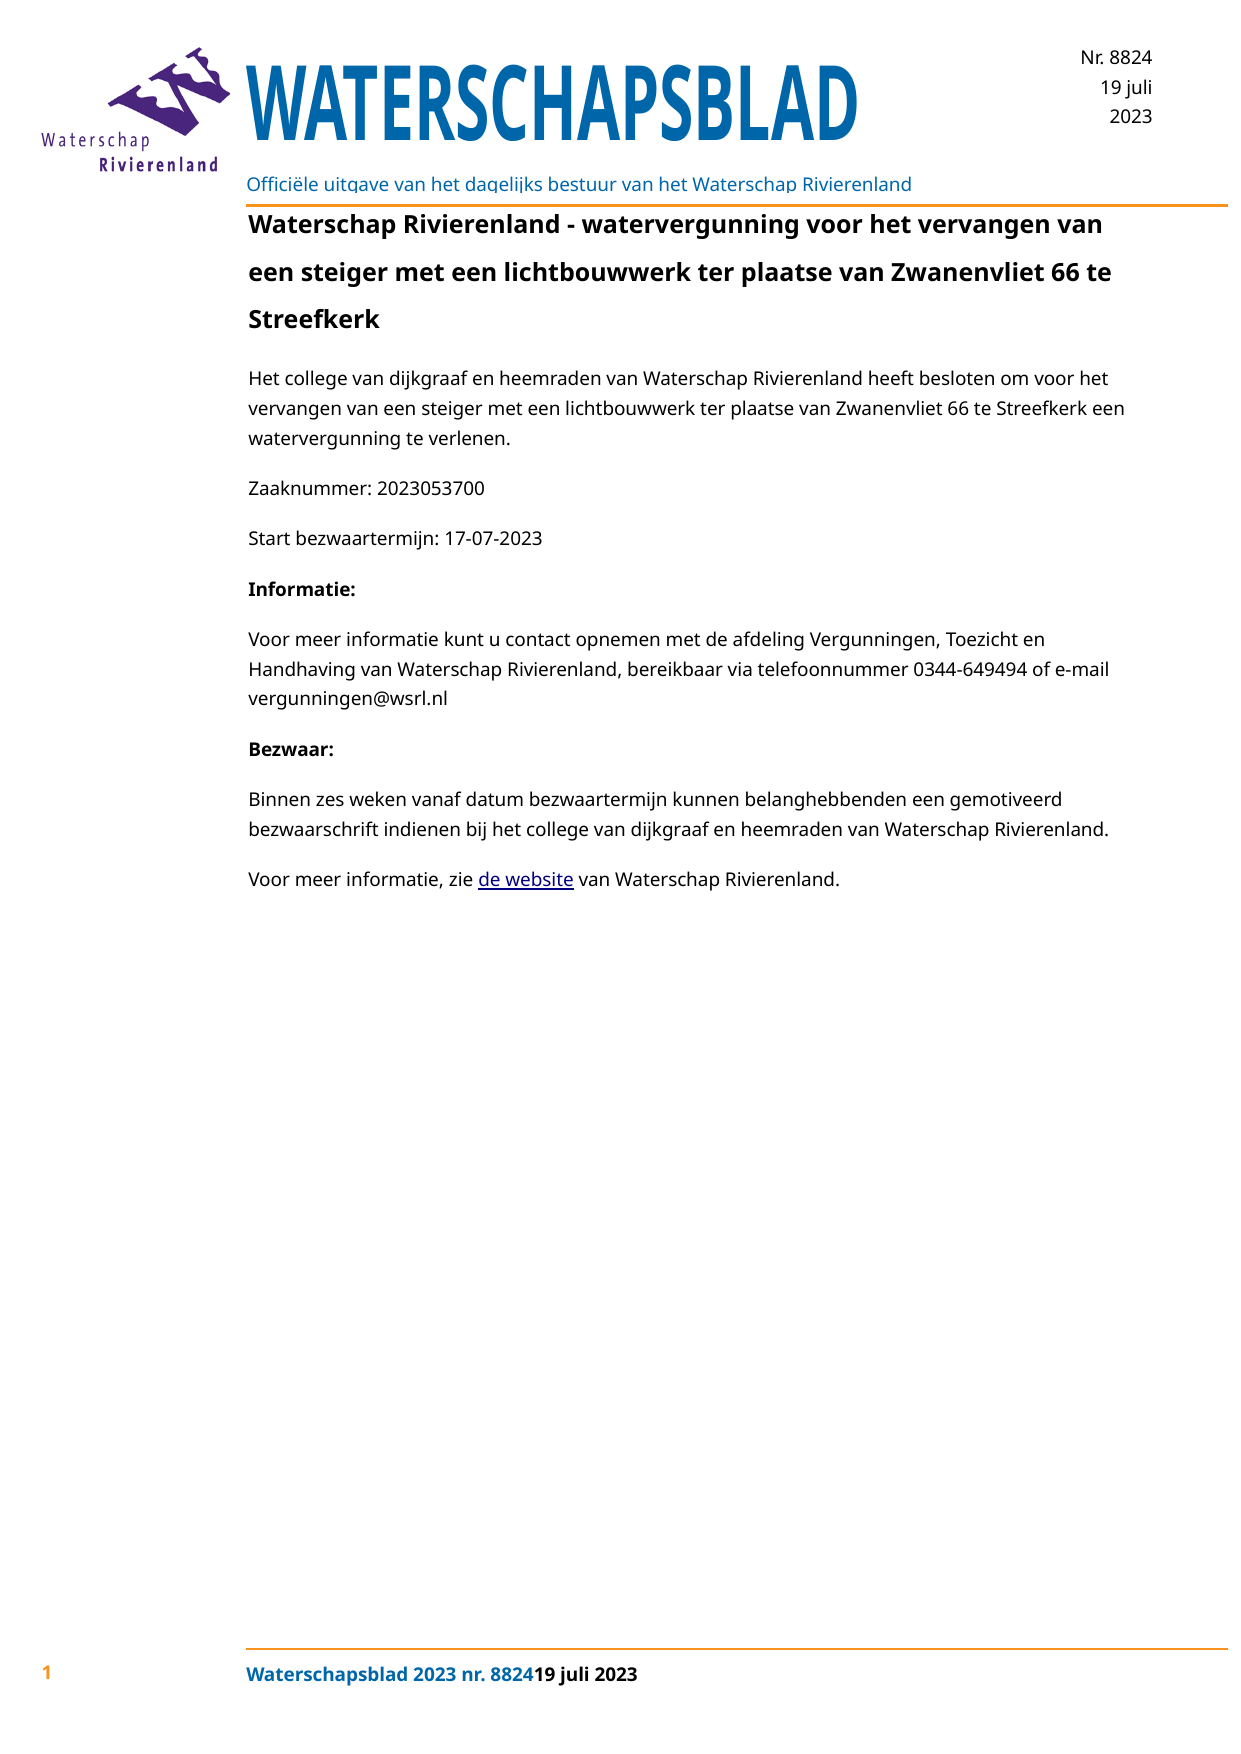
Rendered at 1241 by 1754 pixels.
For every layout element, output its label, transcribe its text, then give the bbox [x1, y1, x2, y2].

text Het college van dijkgraaf en heemraden van Waterschap Rivierenland heeft besloten om voor het vervangen van een steiger met een lichtbouwwerk ter plaatse van Zwanenvliet 66 te Streefkerk een watervergunning te verlenen. [248, 366, 1152, 450]
text Bezwaar: [248, 736, 1152, 762]
text Waterschap Rivierenland - watervergunning voor het vervangen van een steiger met een lichtbouwwerk ter plaatse van Zwanenvliet 66 te Streefkerk [248, 207, 1152, 336]
picture [41, 47, 231, 172]
text Informatie: [248, 576, 1152, 602]
text Start bezwaartermijn: 17-07-2023 [248, 526, 1152, 551]
text Voor meer informatie kunt u contact opnemen met de afdeling Vergunningen, Toezicht en Handhaving van Waterschap Rivierenland, bereikbaar via telefoonnummer 0344-649494 of e-mail vergunningen@wsrl.nl [248, 626, 1152, 711]
text Zaaknummer: 2023053700 [248, 475, 1152, 501]
text Voor meer informatie, zie de website van Waterschap Rivierenland. [248, 866, 1152, 892]
text Binnen zes weken vanaf datum bezwaartermijn kunnen belanghebbenden een gemotiveerd bezwaarschrift indienen bij het college van dijkgraaf en heemraden van Waterschap Rivierenland. [248, 786, 1152, 842]
